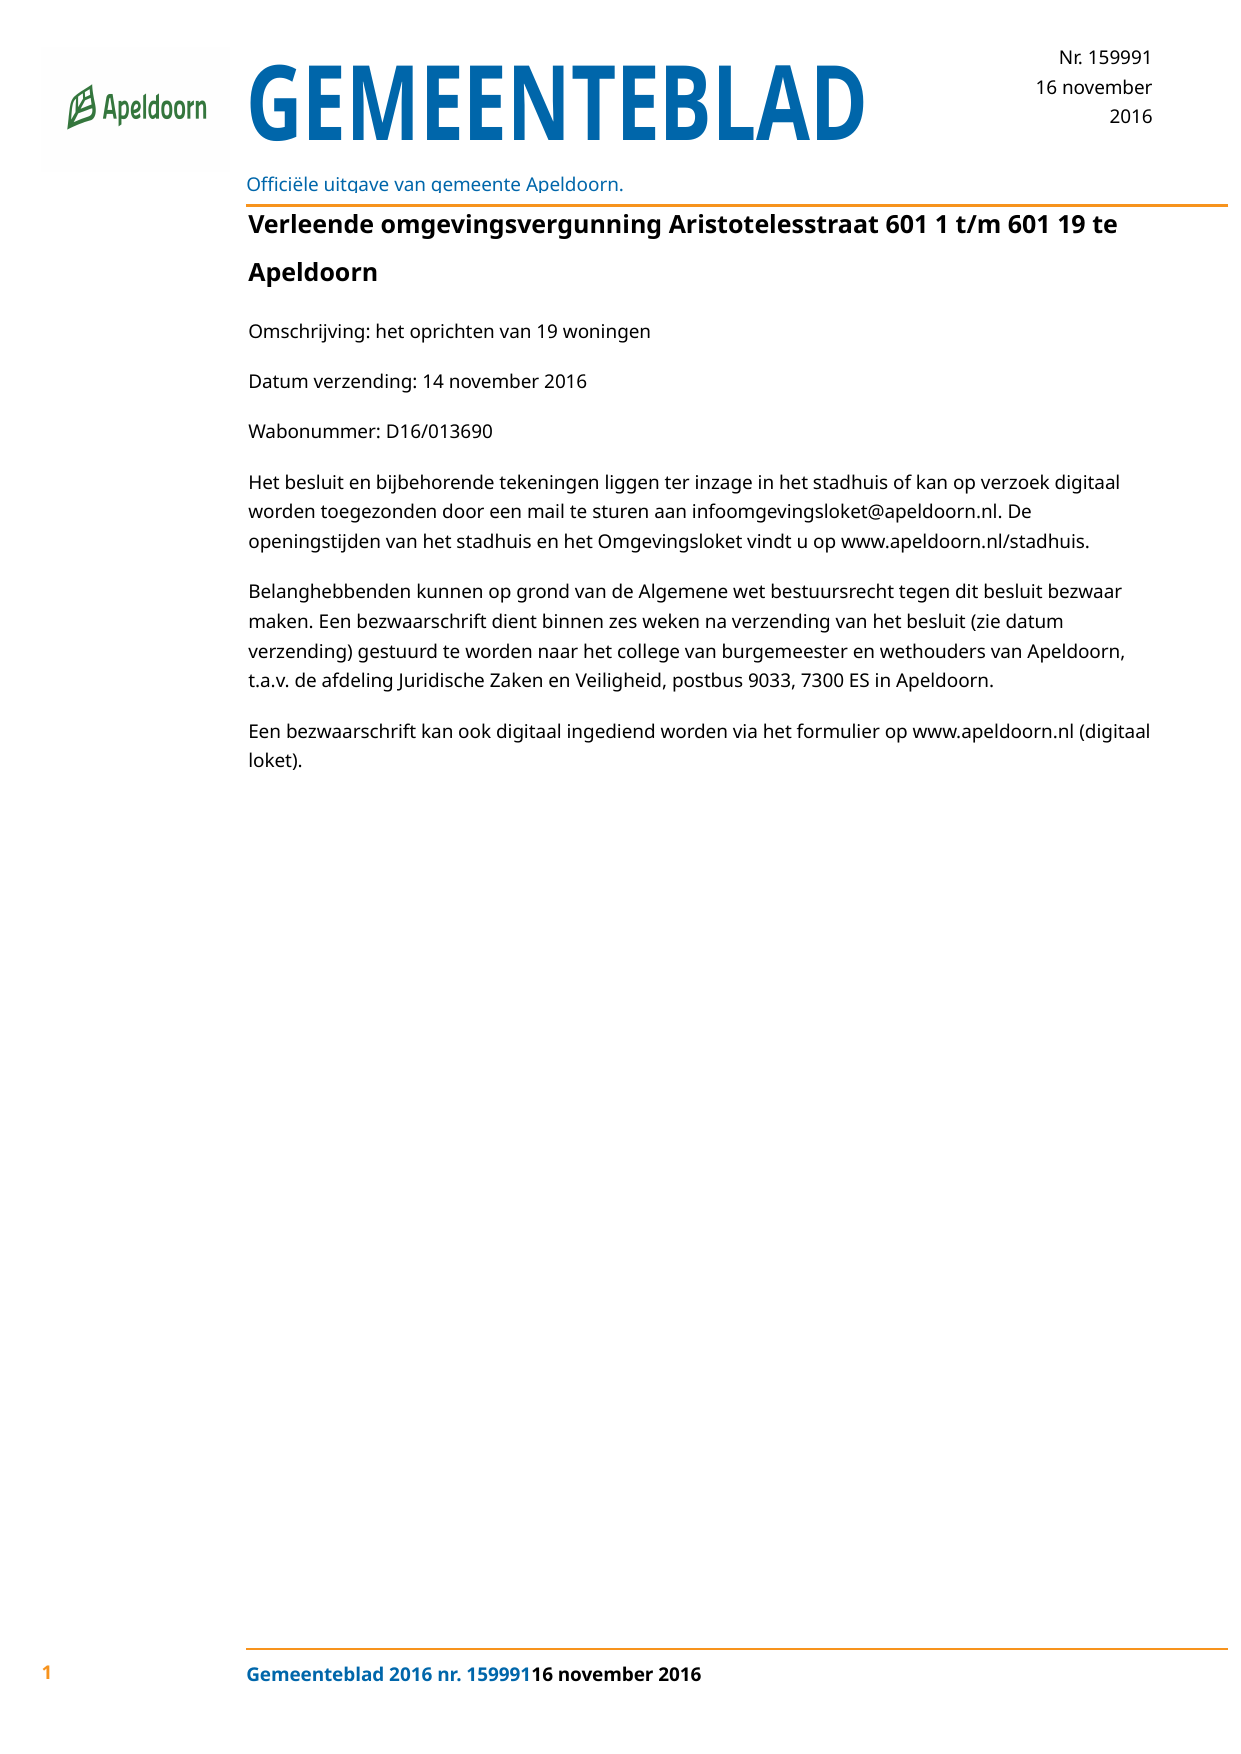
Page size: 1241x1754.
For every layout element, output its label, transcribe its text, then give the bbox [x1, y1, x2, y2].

text Wabonummer: D16/013690 [248, 419, 1152, 444]
text Belanghebbenden kunnen op grond van de Algemene wet bestuursrecht tegen dit besluit bezwaar maken. Een bezwaarschrift dient binnen zes weken na verzending van het besluit (zie datum verzending) gestuurd te worden naar het college van burgemeester en wethouders van Apeldoorn, t.a.v. de afdeling Juridische Zaken en Veiligheid, postbus 9033, 7300 ES in Apeldoorn. [248, 579, 1152, 693]
text Een bezwaarschrift kan ook digitaal ingediend worden via het formulier op www.apeldoorn.nl (digitaal loket). [248, 718, 1152, 773]
text Datum verzending: 14 november 2016 [248, 368, 1152, 394]
text Verleende omgevingsvergunning Aristotelesstraat 601 1 t/m 601 19 te Apeldoorn [248, 207, 1152, 288]
text Het besluit en bijbehorende tekeningen liggen ter inzage in het stadhuis of kan op verzoek digitaal worden toegezonden door een mail te sturen aan infoomgevingsloket@apeldoorn.nl. De openingstijden van het stadhuis en het Omgevingsloket vindt u op www.apeldoorn.nl/stadhuis. [248, 469, 1152, 554]
text Omschrijving: het oprichten van 19 woningen [248, 318, 1152, 344]
picture [41, 47, 231, 172]
